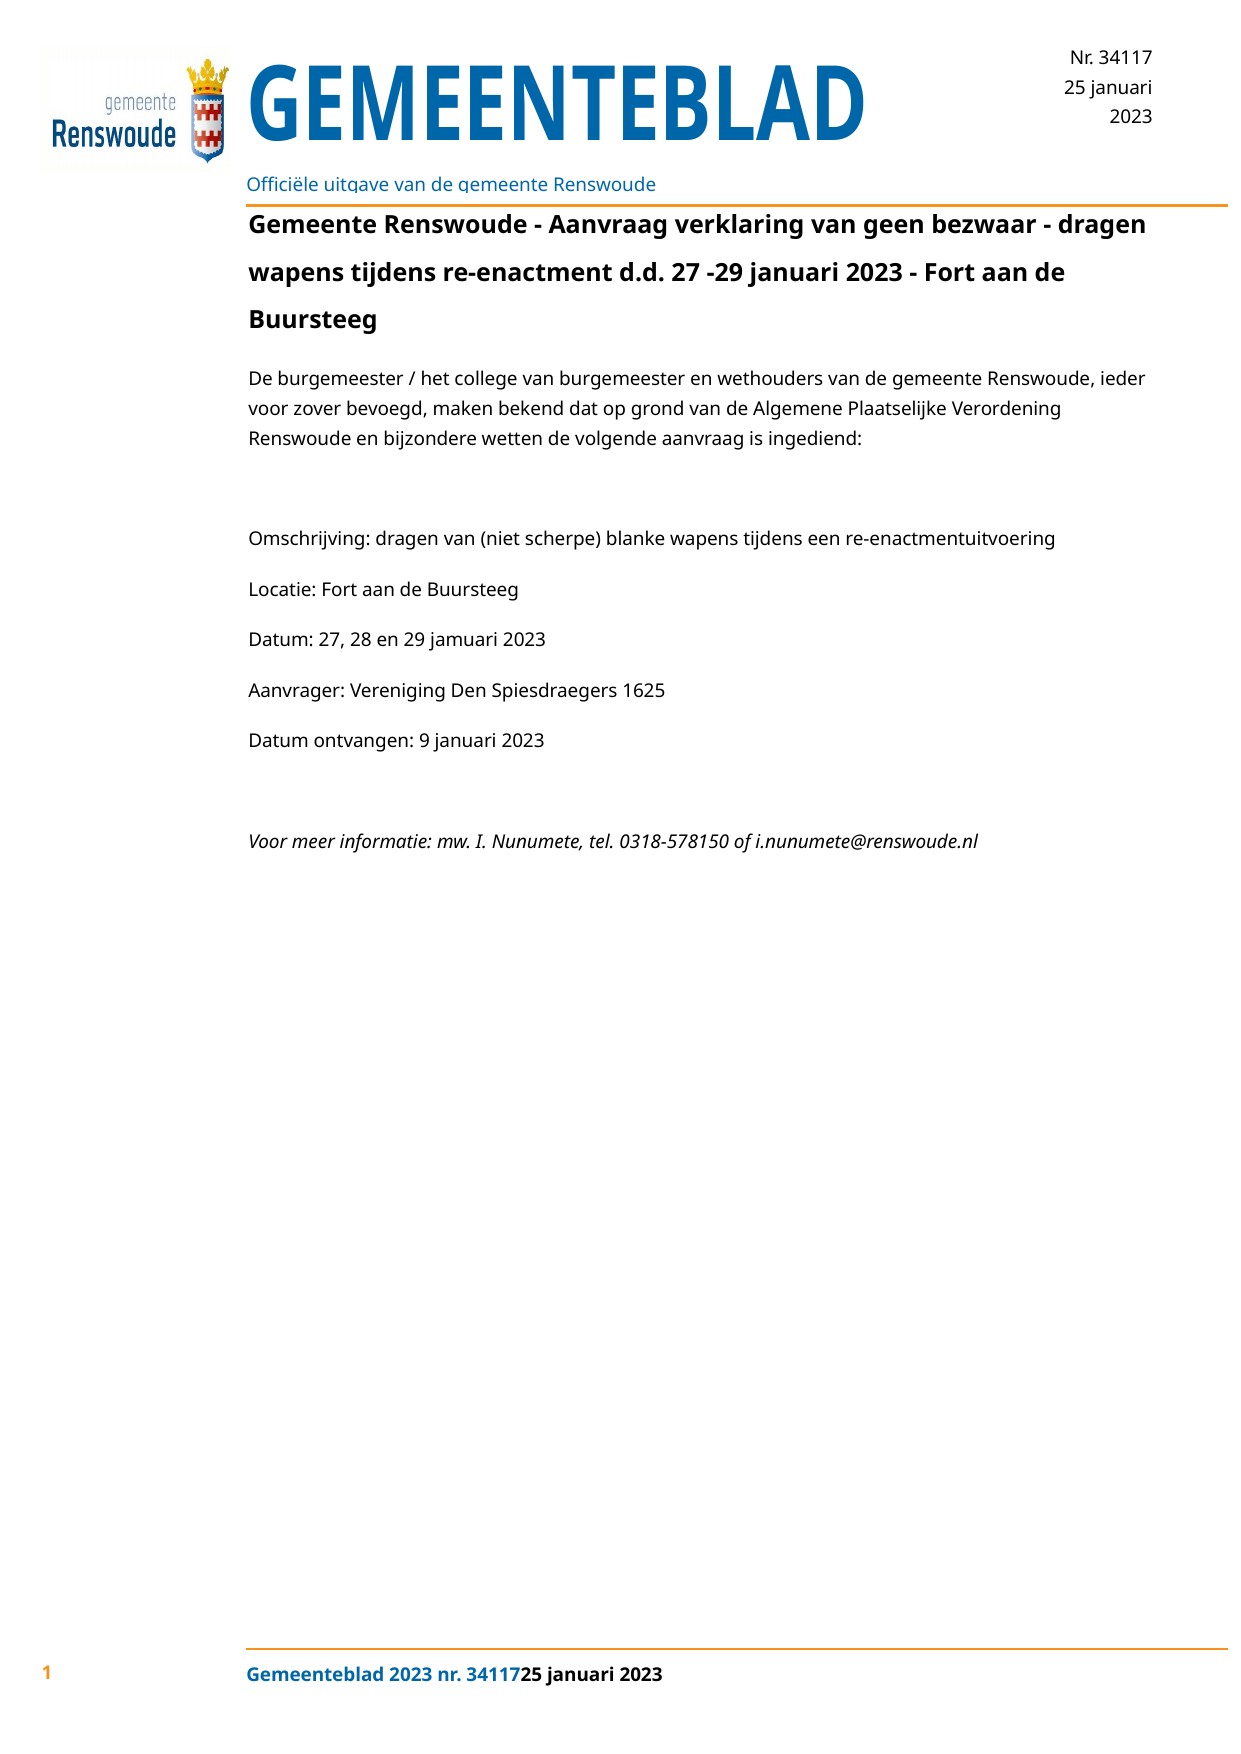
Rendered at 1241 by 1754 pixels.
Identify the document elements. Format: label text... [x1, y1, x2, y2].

text Datum ontvangen: 9 januari 2023 [248, 727, 1152, 753]
text Voor meer informatie: mw. I. Nunumete, tel. 0318-578150 of i.nunumete@renswoude.nl [248, 828, 1152, 854]
picture [41, 47, 231, 172]
text De burgemeester / het college van burgemeester en wethouders van de gemeente Renswoude, ieder voor zover bevoegd, maken bekend dat op grond van de Algemene Plaatselijke Verordening Renswoude en bijzondere wetten de volgende aanvraag is ingediend: [248, 366, 1152, 450]
text Aanvrager: Vereniging Den Spiesdraegers 1625 [248, 677, 1152, 702]
text Omschrijving: dragen van (niet scherpe) blanke wapens tijdens een re-enactmentuitvoering [248, 526, 1152, 551]
text Locatie: Fort aan de Buursteeg [248, 576, 1152, 602]
text Gemeente Renswoude - Aanvraag verklaring van geen bezwaar - dragen wapens tijdens re-enactment d.d. 27 -29 januari 2023 - Fort aan de Buursteeg [248, 207, 1152, 336]
text Datum: 27, 28 en 29 jamuari 2023 [248, 626, 1152, 652]
